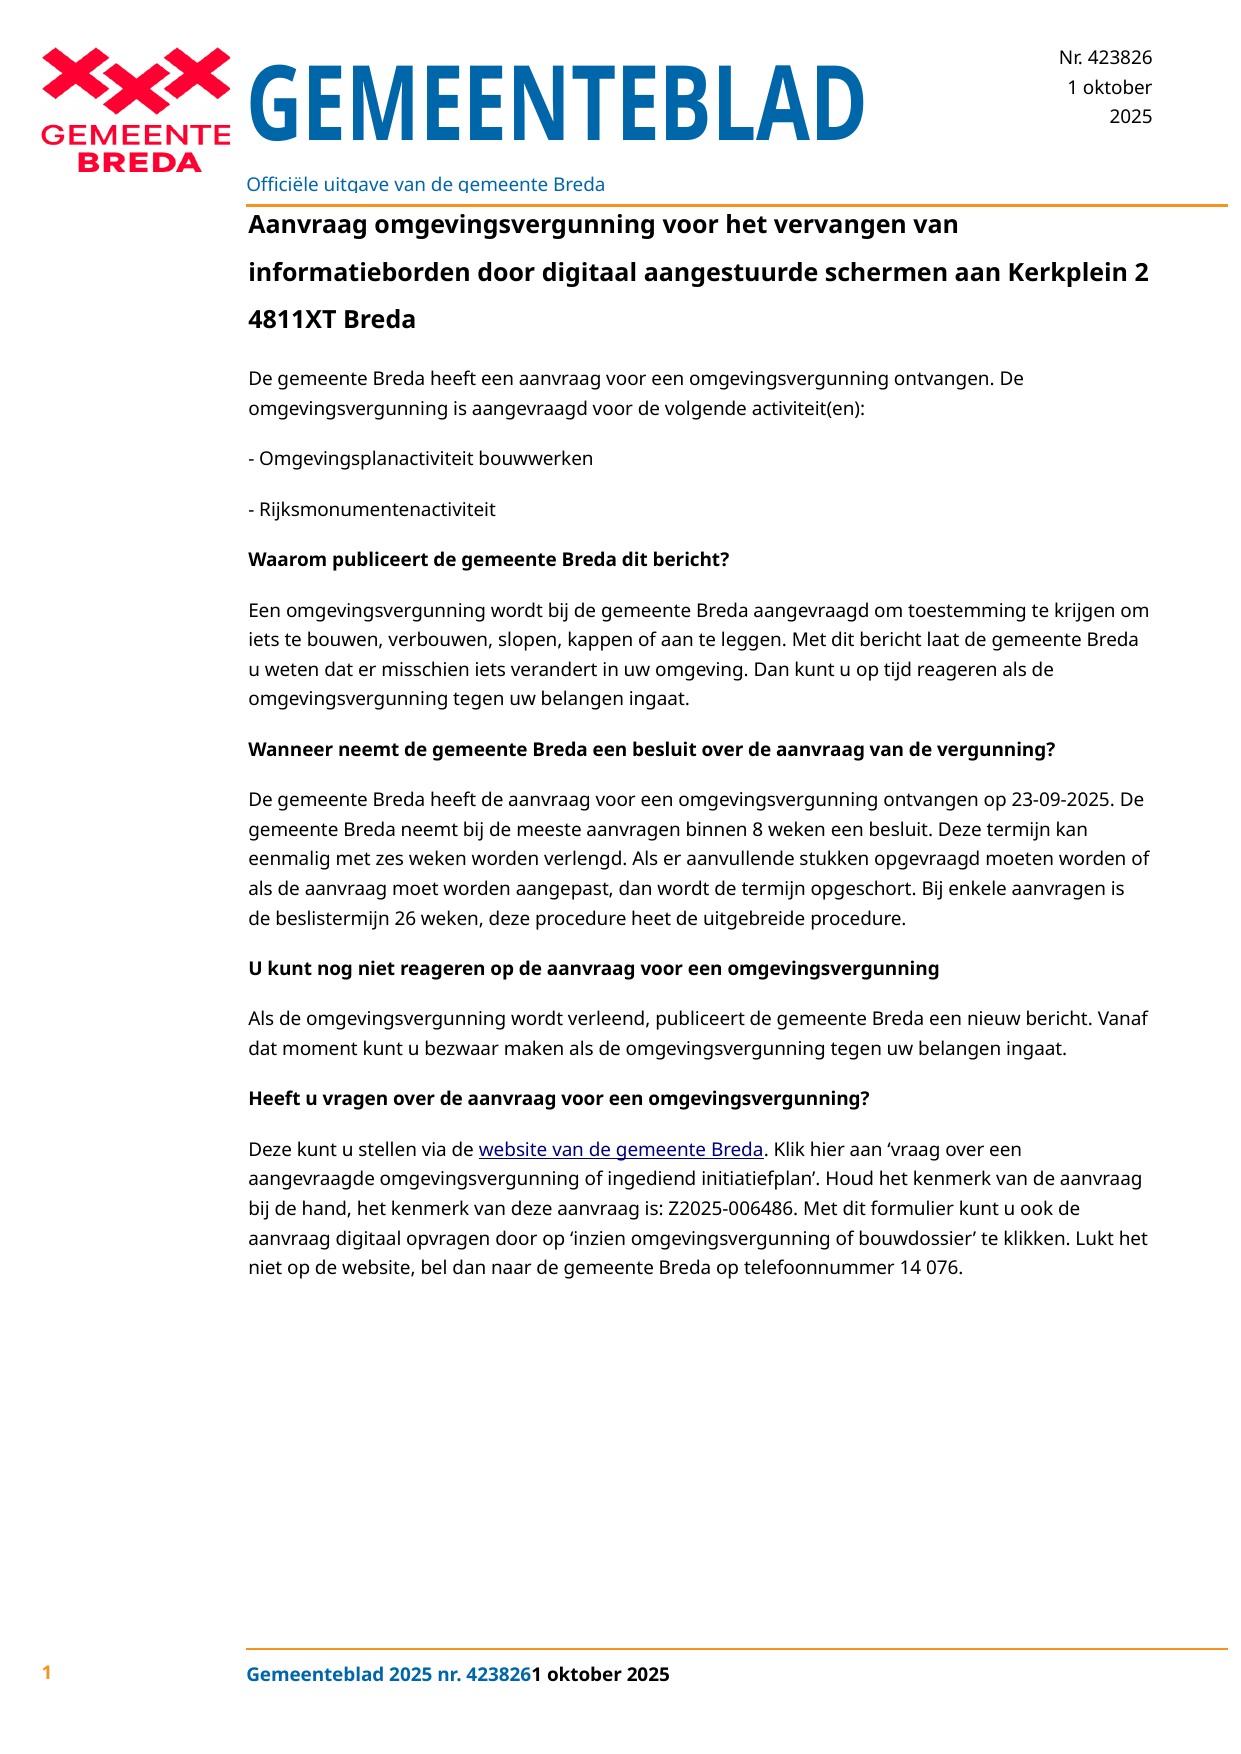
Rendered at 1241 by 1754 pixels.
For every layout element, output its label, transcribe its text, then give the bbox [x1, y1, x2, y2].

text De gemeente Breda heeft de aanvraag voor een omgevingsvergunning ontvangen op 23-09-2025. De gemeente Breda neemt bij de meeste aanvragen binnen 8 weken een besluit. Deze termijn kan eenmalig met zes weken worden verlengd. Als er aanvullende stukken opgevraagd moeten worden of als de aanvraag moet worden aangepast, dan wordt de termijn opgeschort. Bij enkele aanvragen is de beslistermijn 26 weken, deze procedure heet de uitgebreide procedure. [248, 786, 1152, 930]
text Waarom publiceert de gemeente Breda dit bericht? [248, 546, 1152, 572]
text - Omgevingsplanactiviteit bouwwerken [248, 446, 1152, 471]
text Aanvraag omgevingsvergunning voor het vervangen van informatieborden door digitaal aangestuurde schermen aan Kerkplein 2 4811XT Breda [248, 207, 1152, 336]
picture [41, 47, 231, 172]
text U kunt nog niet reageren op de aanvraag voor een omgevingsvergunning [248, 955, 1152, 981]
text - Rijksmonumentenactiviteit [248, 496, 1152, 522]
text Wanneer neemt de gemeente Breda een besluit over de aanvraag van de vergunning? [248, 736, 1152, 762]
text De gemeente Breda heeft een aanvraag voor een omgevingsvergunning ontvangen. De omgevingsvergunning is aangevraagd voor de volgende activiteit(en): [248, 366, 1152, 421]
text Als de omgevingsvergunning wordt verleend, publiceert de gemeente Breda een nieuw bericht. Vanaf dat moment kunt u bezwaar maken als de omgevingsvergunning tegen uw belangen ingaat. [248, 1006, 1152, 1061]
text Deze kunt u stellen via de website van de gemeente Breda. Klik hier aan ‘vraag over een aangevraagde omgevingsvergunning of ingediend initiatiefplan’. Houd het kenmerk van de aanvraag bij de hand, het kenmerk van deze aanvraag is: Z2025-006486. Met dit formulier kunt u ook de aanvraag digitaal opvragen door op ‘inzien omgevingsvergunning of bouwdossier’ te klikken. Lukt het niet op de website, bel dan naar de gemeente Breda op telefoonnummer 14 076. [248, 1136, 1152, 1280]
text Heeft u vragen over de aanvraag voor een omgevingsvergunning? [248, 1086, 1152, 1111]
text Een omgevingsvergunning wordt bij de gemeente Breda aangevraagd om toestemming te krijgen om iets te bouwen, verbouwen, slopen, kappen of aan te leggen. Met dit bericht laat de gemeente Breda u weten dat er misschien iets verandert in uw omgeving. Dan kunt u op tijd reageren als de omgevingsvergunning tegen uw belangen ingaat. [248, 597, 1152, 711]
